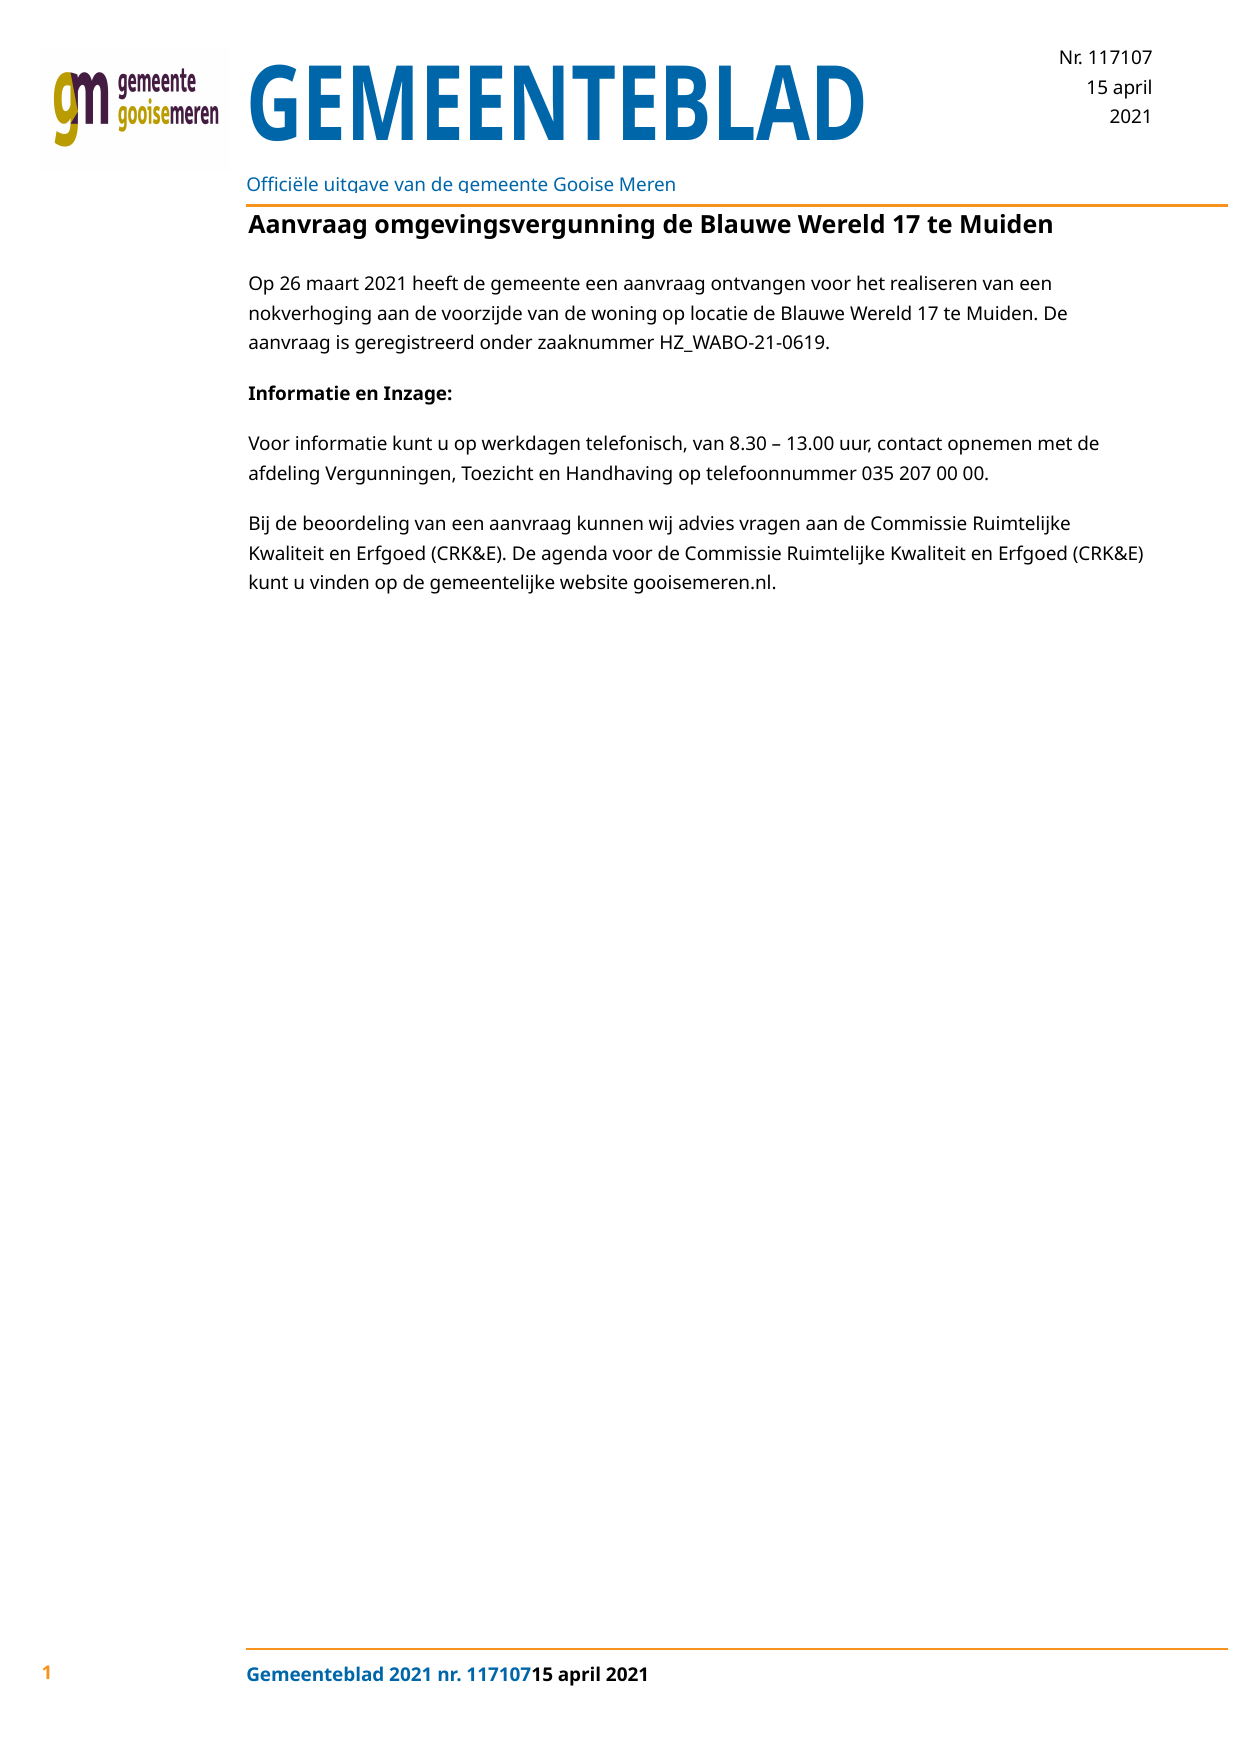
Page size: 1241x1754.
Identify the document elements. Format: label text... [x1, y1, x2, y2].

text Informatie en Inzage: [248, 380, 1152, 406]
picture [41, 47, 231, 172]
text Op 26 maart 2021 heeft de gemeente een aanvraag ontvangen voor het realiseren van een nokverhoging aan de voorzijde van de woning op locatie de Blauwe Wereld 17 te Muiden. De aanvraag is geregistreerd onder zaaknummer HZ_WABO-21-0619. [248, 270, 1152, 355]
text Bij de beoordeling van een aanvraag kunnen wij advies vragen aan de Commissie Ruimtelijke Kwaliteit en Erfgoed (CRK&E). De agenda voor de Commissie Ruimtelijke Kwaliteit en Erfgoed (CRK&E) kunt u vinden op de gemeentelijke website gooisemeren.nl. [248, 510, 1152, 595]
text Aanvraag omgevingsvergunning de Blauwe Wereld 17 te Muiden [248, 207, 1152, 241]
text Voor informatie kunt u op werkdagen telefonisch, van 8.30 – 13.00 uur, contact opnemen met de afdeling Vergunningen, Toezicht en Handhaving op telefoonnummer 035 207 00 00. [248, 430, 1152, 486]
